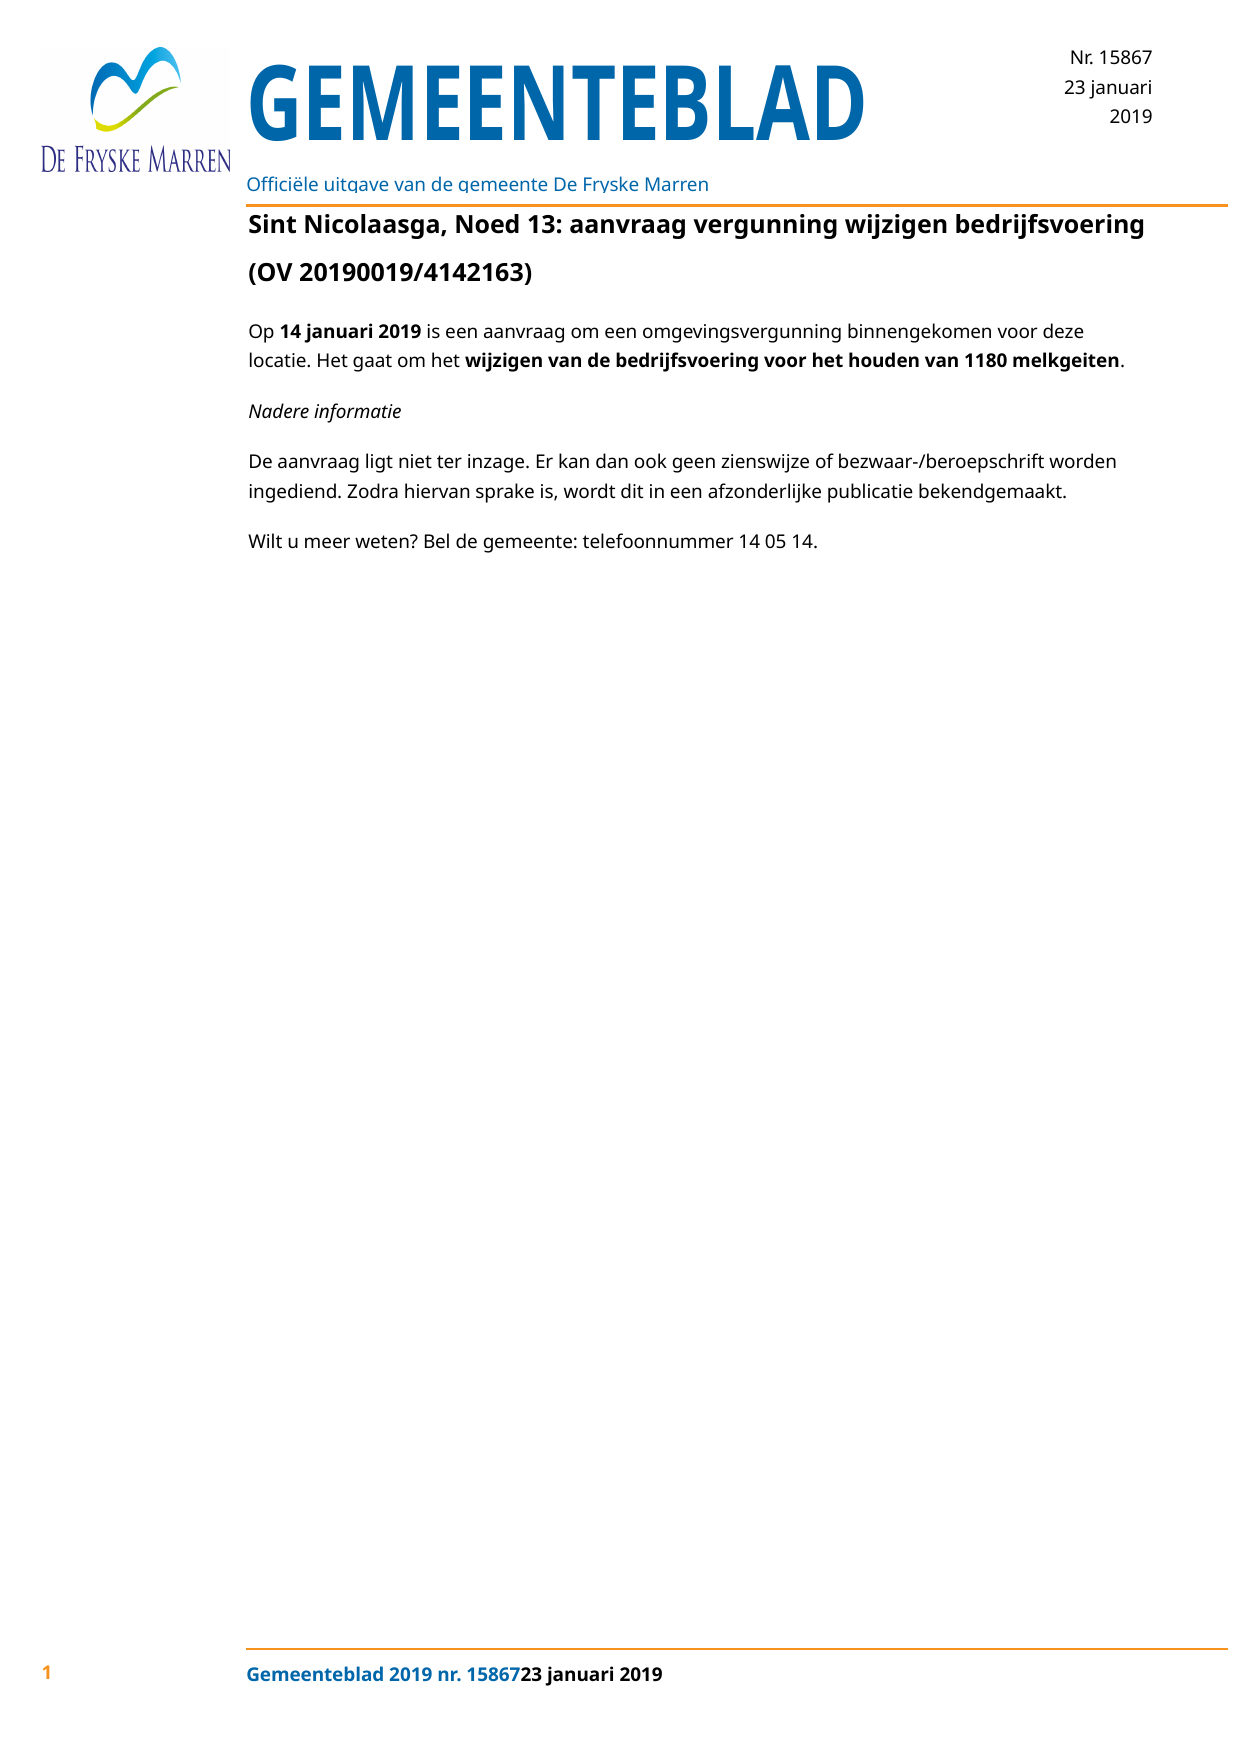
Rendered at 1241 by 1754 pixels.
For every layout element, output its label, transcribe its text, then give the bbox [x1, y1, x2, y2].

text De aanvraag ligt niet ter inzage. Er kan dan ook geen zienswijze of bezwaar-/beroepschrift worden ingediend. Zodra hiervan sprake is, wordt dit in een afzonderlijke publicatie bekendgemaakt. [248, 448, 1152, 504]
text Wilt u meer weten? Bel de gemeente: telefoonnummer 14 05 14. [248, 528, 1152, 554]
text Op 14 januari 2019 is een aanvraag om een omgevingsvergunning binnengekomen voor deze locatie. Het gaat om het wijzigen van de bedrijfsvoering voor het houden van 1180 melkgeiten. [248, 318, 1152, 373]
picture [41, 47, 231, 172]
text Nadere informatie [248, 398, 1152, 424]
text Sint Nicolaasga, Noed 13: aanvraag vergunning wijzigen bedrijfsvoering (OV 20190019/4142163) [248, 207, 1152, 288]
